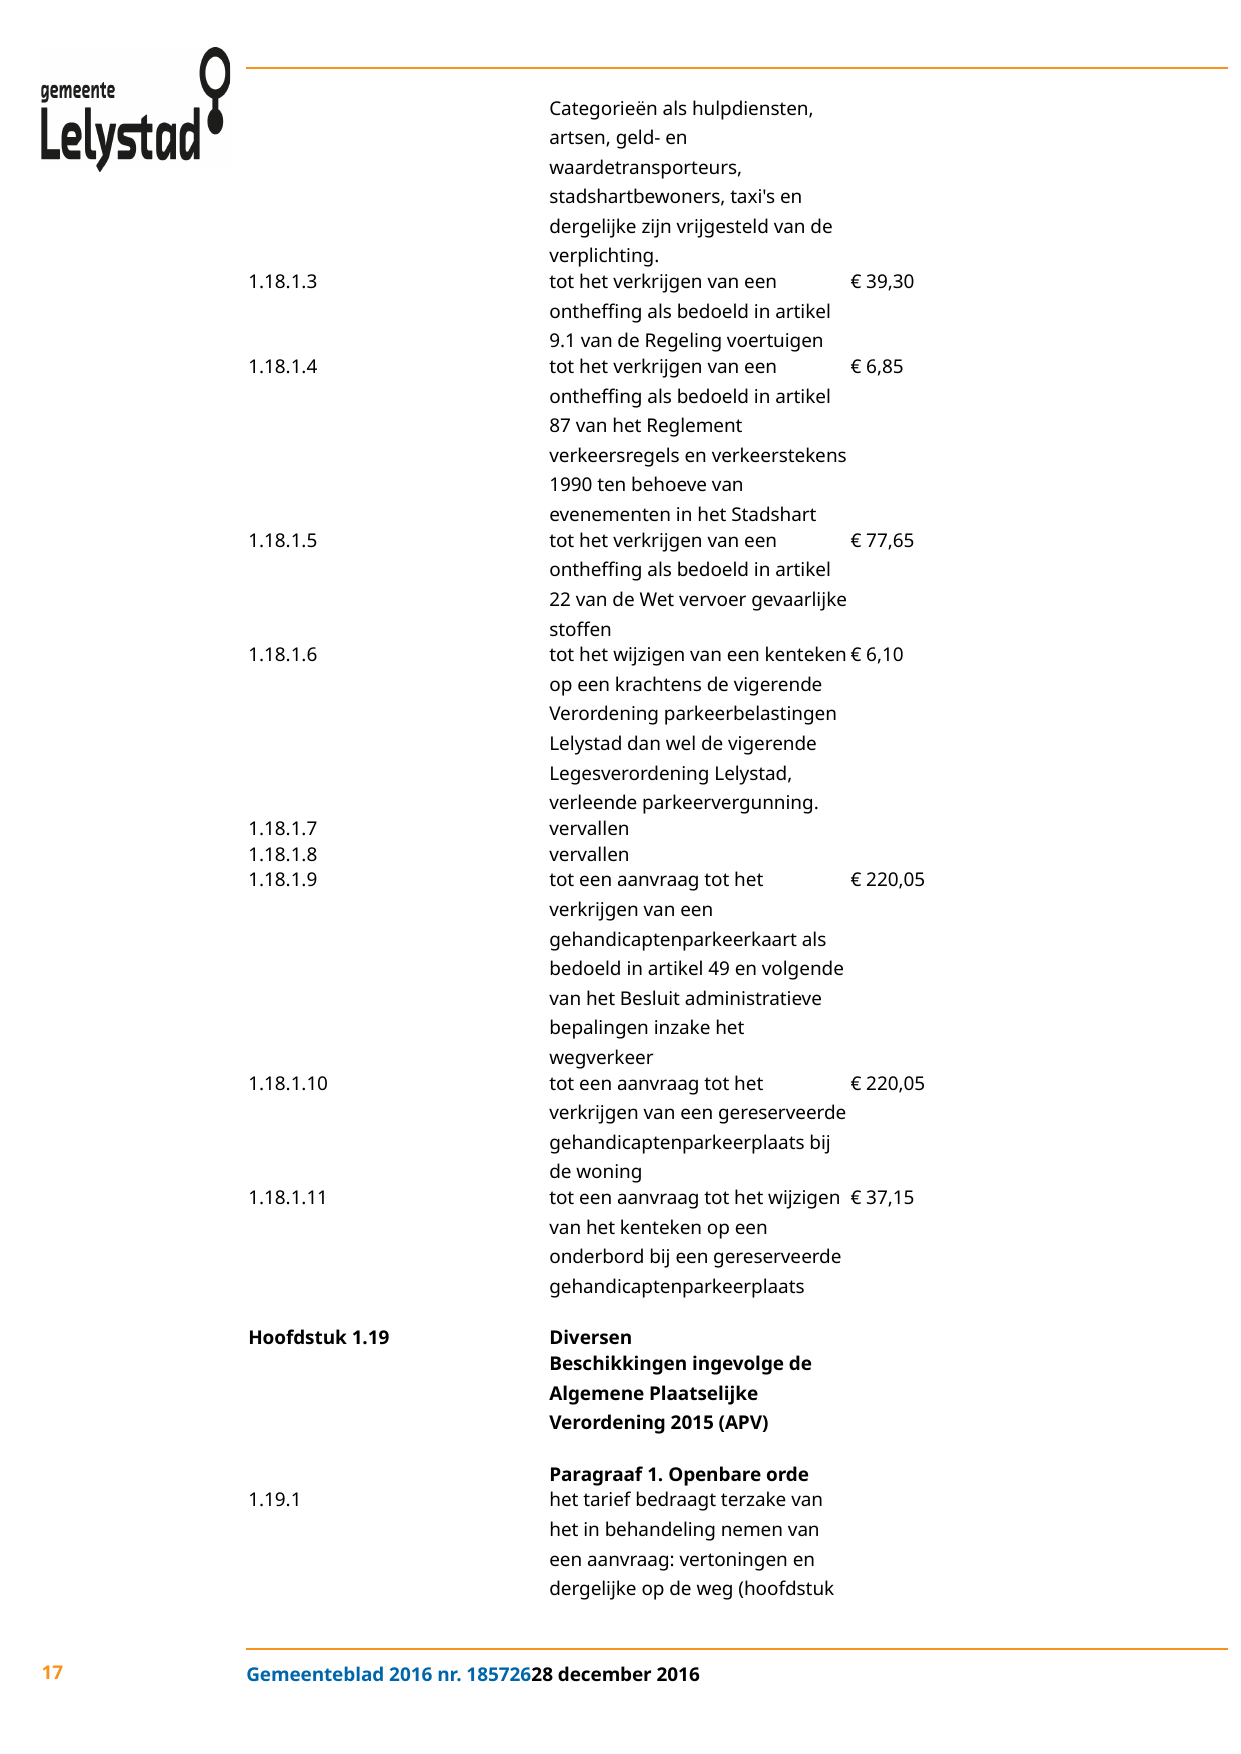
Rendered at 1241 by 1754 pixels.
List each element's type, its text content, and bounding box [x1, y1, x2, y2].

table_cell vervallen [549, 841, 850, 867]
table_cell [248, 1299, 549, 1324]
table_cell tot het wijzigen van een kenteken op een krachtens de vigerende Verordening parkeerbelastingen Lelystad dan wel de vigerende Legesverordening Lelystad, verleende parkeervergunning. [549, 641, 850, 815]
table_cell [549, 1435, 850, 1461]
table_cell Paragraaf 1. Openbare orde [549, 1461, 850, 1487]
table_cell 1.18.1.7 [248, 815, 549, 841]
table_cell tot een aanvraag tot het wijzigen van het kenteken op een onderbord bij een gereserveerde gehandicaptenparkeerplaats [549, 1184, 850, 1299]
table_cell € 39,30 [850, 269, 1152, 353]
table_cell 1.18.1.9 [248, 867, 549, 1070]
table_cell Hoofdstuk 1.19 [248, 1325, 549, 1350]
table_cell Diversen [549, 1325, 850, 1350]
table_cell vervallen [549, 815, 850, 841]
table_cell 1.18.1.8 [248, 841, 549, 867]
table_cell tot het verkrijgen van een ontheffing als bedoeld in artikel 87 van het Reglement verkeersregels en verkeerstekens 1990 ten behoeve van evenementen in het Stadshart [549, 353, 850, 527]
table_cell € 6,85 [850, 353, 1152, 527]
table_cell € 220,05 [850, 867, 1152, 1070]
table_cell tot het verkrijgen van een ontheffing als bedoeld in artikel 9.1 van de Regeling voertuigen [549, 269, 850, 353]
table_cell [850, 95, 1152, 268]
table_cell € 220,05 [850, 1070, 1152, 1184]
table_cell € 77,65 [850, 527, 1152, 641]
table_cell tot het verkrijgen van een ontheffing als bedoeld in artikel 22 van de Wet vervoer gevaarlijke stoffen [549, 527, 850, 641]
table_cell [850, 1299, 1152, 1324]
table_cell 1.18.1.5 [248, 527, 549, 641]
table_cell tot een aanvraag tot het verkrijgen van een gehandicaptenparkeerkaart als bedoeld in artikel 49 en volgende van het Besluit administratieve bepalingen inzake het wegverkeer [549, 867, 850, 1070]
table_cell [248, 1350, 549, 1435]
table_cell [549, 1299, 850, 1324]
table_cell Beschikkingen ingevolge de Algemene Plaatselijke Verordening 2015 (APV) [549, 1350, 850, 1435]
table_cell [850, 1461, 1152, 1487]
table_cell € 37,15 [850, 1184, 1152, 1299]
table_cell het tarief bedraagt terzake van het in behandeling nemen van een aanvraag: vertoningen en dergelijke op de weg (hoofdstuk [549, 1487, 850, 1601]
table_cell 1.18.1.3 [248, 269, 549, 353]
table_cell 1.18.1.4 [248, 353, 549, 527]
table_cell 1.18.1.10 [248, 1070, 549, 1184]
table_cell [850, 1325, 1152, 1350]
table_cell 1.18.1.6 [248, 641, 549, 815]
table_cell Categorieën als hulpdiensten, artsen, geld- en waardetransporteurs, stadshartbewoners, taxi's en dergelijke zijn vrijgesteld van de verplichting. [549, 95, 850, 268]
table_cell [850, 1350, 1152, 1435]
table_cell [248, 1461, 549, 1487]
table_cell [248, 1435, 549, 1461]
table_cell [248, 95, 549, 268]
table_cell [850, 1487, 1152, 1601]
table_cell € 6,10 [850, 641, 1152, 815]
table_cell tot een aanvraag tot het verkrijgen van een gereserveerde gehandicaptenparkeerplaats bij de woning [549, 1070, 850, 1184]
table_cell [850, 815, 1152, 841]
table_cell [850, 841, 1152, 867]
table_cell 1.18.1.11 [248, 1184, 549, 1299]
table_cell [850, 1435, 1152, 1461]
picture [41, 47, 231, 172]
table_cell 1.19.1 [248, 1487, 549, 1601]
